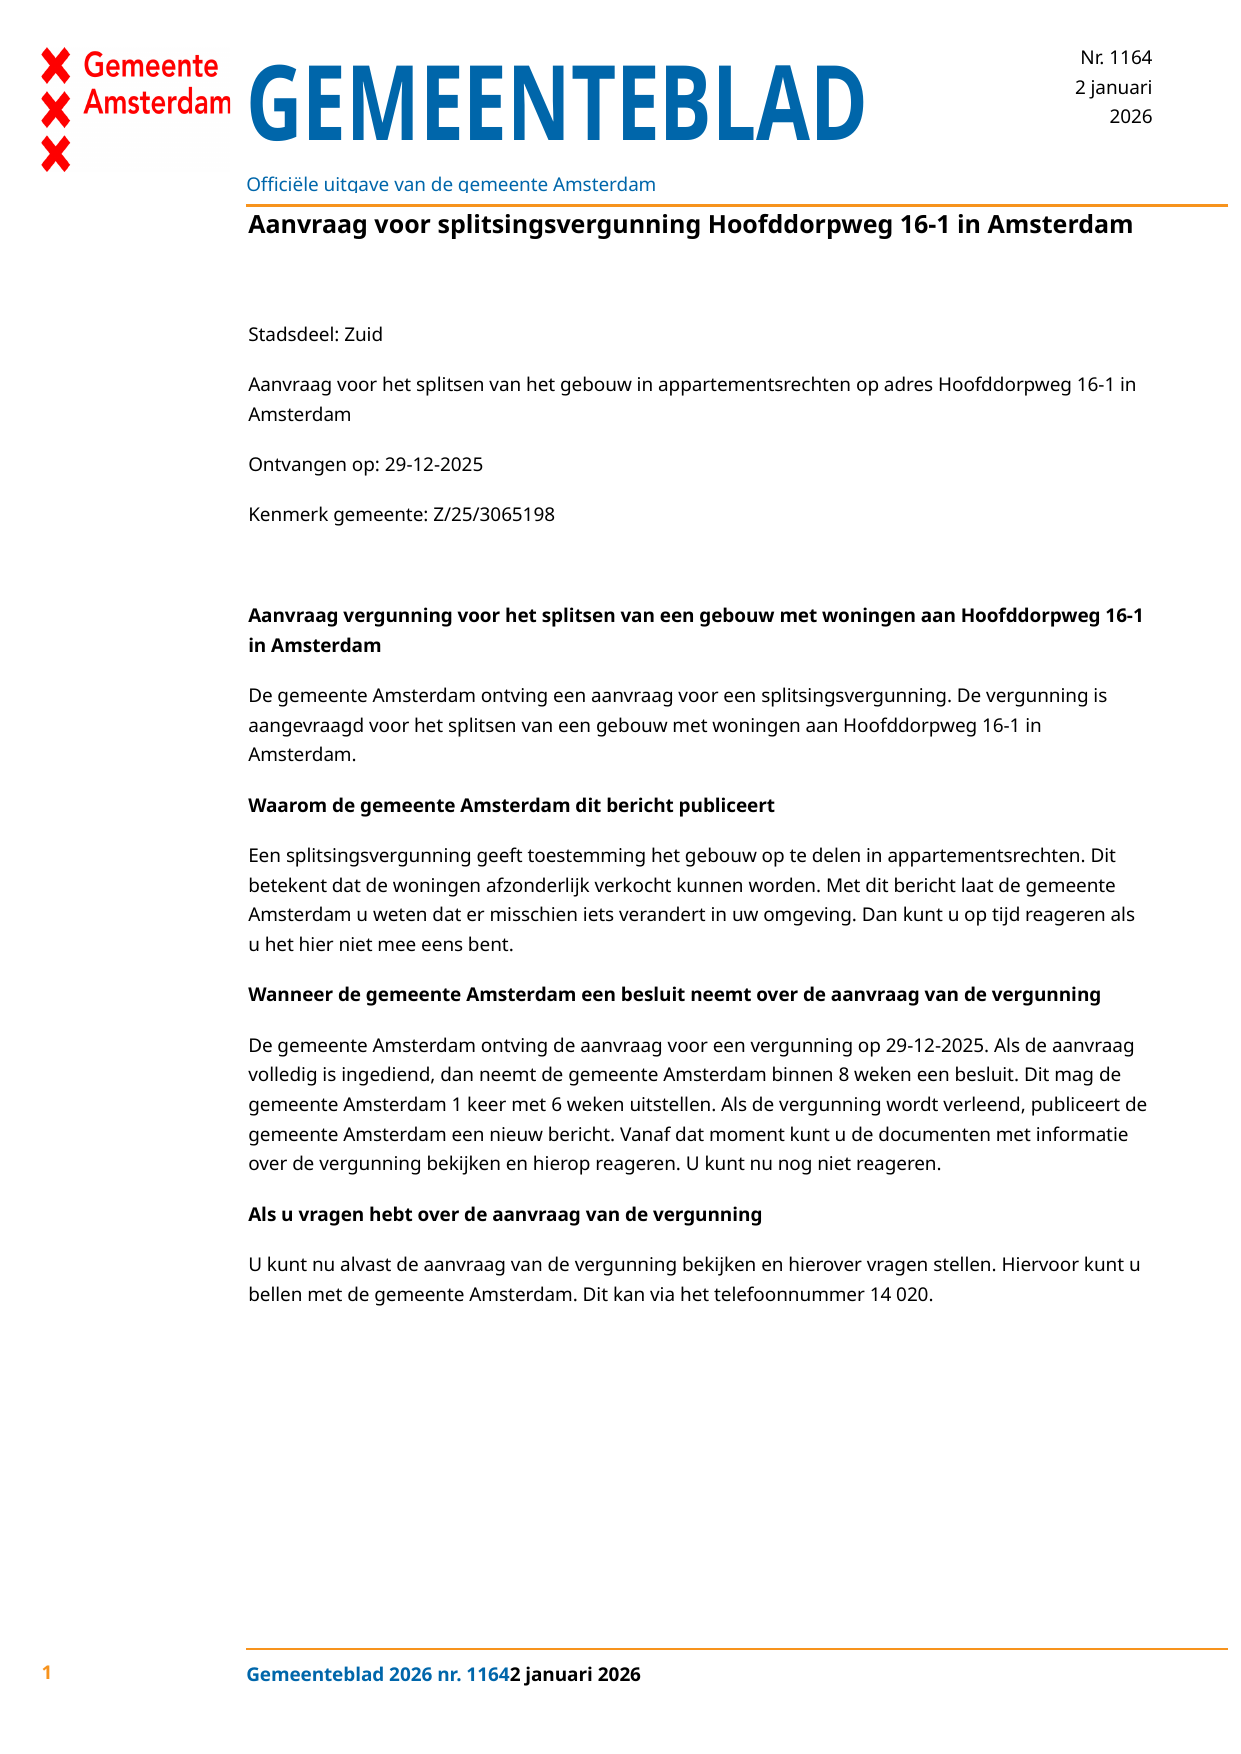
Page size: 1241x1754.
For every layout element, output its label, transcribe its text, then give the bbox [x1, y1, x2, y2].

text Aanvraag voor het splitsen van het gebouw in appartementsrechten op adres Hoofddorpweg 16-1 in Amsterdam [248, 371, 1152, 426]
text De gemeente Amsterdam ontving de aanvraag voor een vergunning op 29-12-2025. Als de aanvraag volledig is ingediend, dan neemt de gemeente Amsterdam binnen 8 weken een besluit. Dit mag de gemeente Amsterdam 1 keer met 6 weken uitstellen. Als de vergunning wordt verleend, publiceert de gemeente Amsterdam een nieuw bericht. Vanaf dat moment kunt u de documenten met informatie over de vergunning bekijken en hierop reageren. U kunt nu nog niet reageren. [248, 1032, 1152, 1176]
text Als u vragen hebt over de aanvraag van de vergunning [248, 1201, 1152, 1226]
text De gemeente Amsterdam ontving een aanvraag voor een splitsingsvergunning. De vergunning is aangevraagd voor het splitsen van een gebouw met woningen aan Hoofddorpweg 16-1 in Amsterdam. [248, 682, 1152, 767]
text U kunt nu alvast de aanvraag van de vergunning bekijken en hierover vragen stellen. Hiervoor kunt u bellen met de gemeente Amsterdam. Dit kan via het telefoonnummer 14 020. [248, 1251, 1152, 1306]
text Waarom de gemeente Amsterdam dit bericht publiceert [248, 792, 1152, 818]
picture [41, 47, 231, 172]
text Stadsdeel: Zuid [248, 321, 1152, 346]
text Aanvraag vergunning voor het splitsen van een gebouw met woningen aan Hoofddorpweg 16-1 in Amsterdam [248, 602, 1152, 658]
text Ontvangen op: 29-12-2025 [248, 451, 1152, 477]
text Wanneer de gemeente Amsterdam een besluit neemt over de aanvraag van de vergunning [248, 982, 1152, 1007]
text Een splitsingsvergunning geeft toestemming het gebouw op te delen in appartementsrechten. Dit betekent dat de woningen afzonderlijk verkocht kunnen worden. Met dit bericht laat de gemeente Amsterdam u weten dat er misschien iets verandert in uw omgeving. Dan kunt u op tijd reageren als u het hier niet mee eens bent. [248, 842, 1152, 957]
text Aanvraag voor splitsingsvergunning Hoofddorpweg 16-1 in Amsterdam [248, 207, 1152, 241]
text Kenmerk gemeente: Z/25/3065198 [248, 502, 1152, 527]
